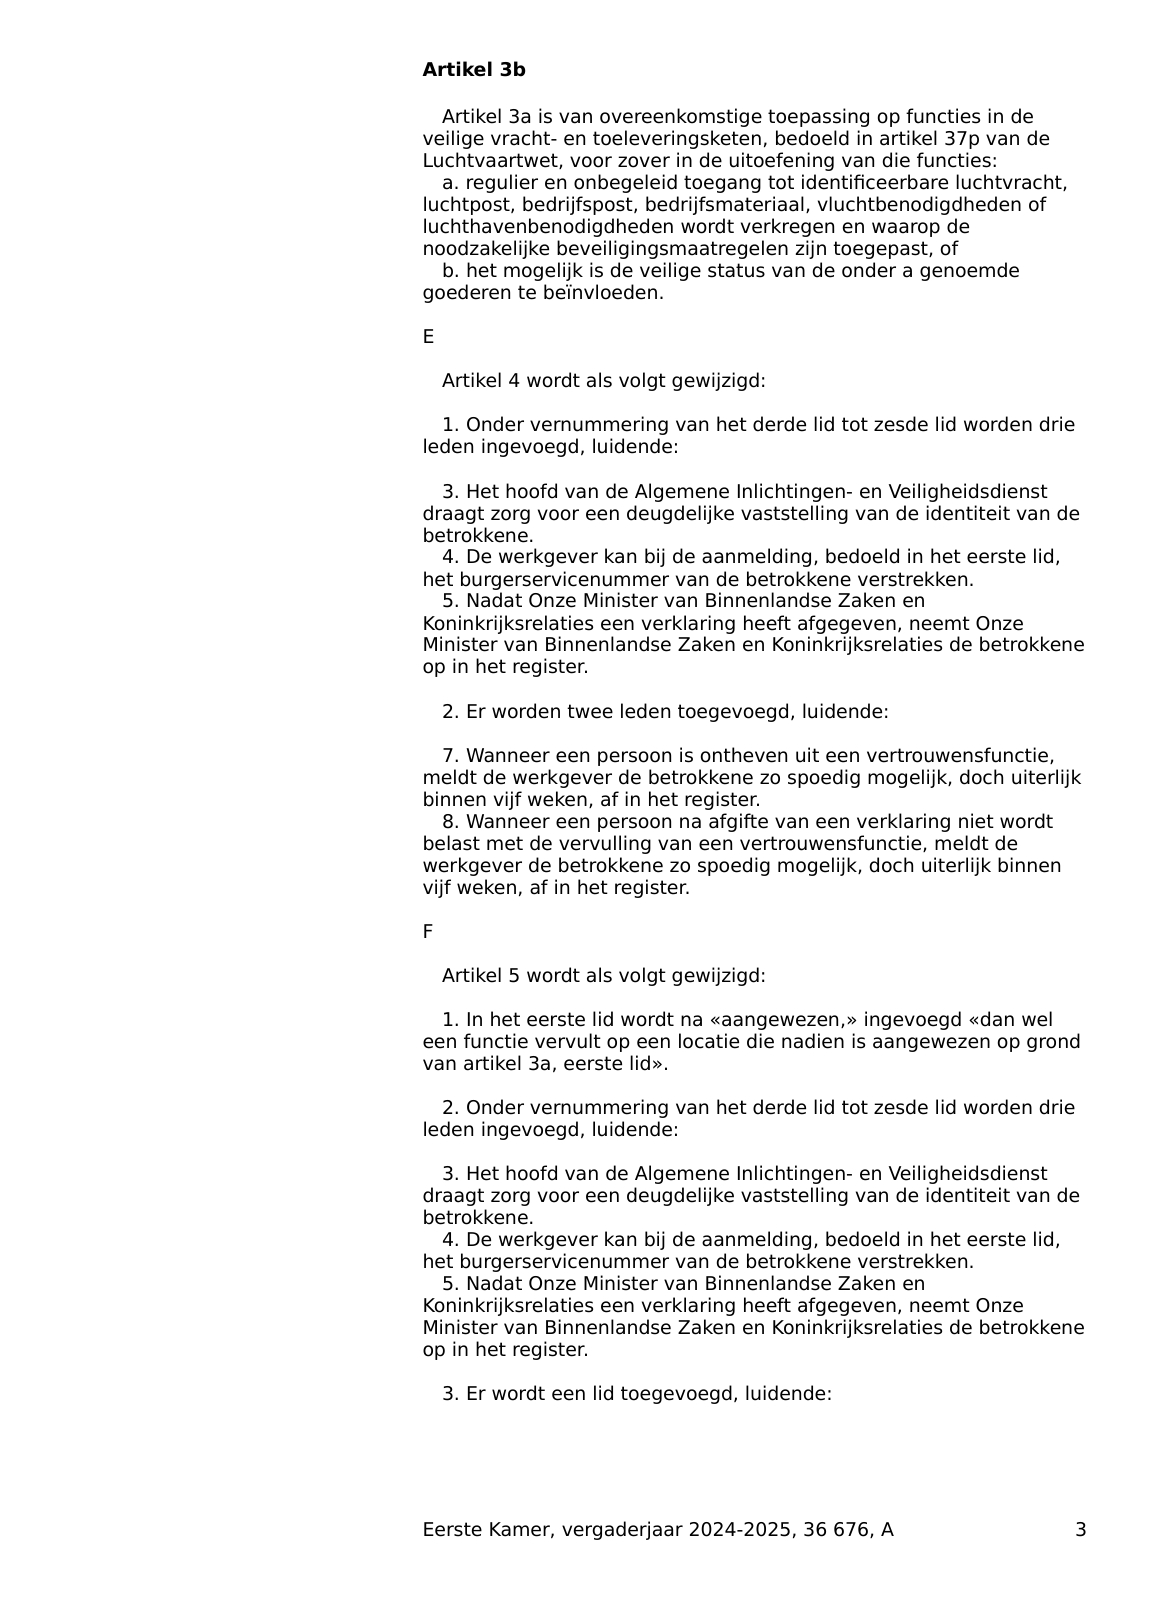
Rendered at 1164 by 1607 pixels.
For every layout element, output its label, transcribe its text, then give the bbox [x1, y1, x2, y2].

text 3. Het hoofd van de Algemene Inlichtingen- en Veiligheidsdienst draagt zorg voor een deugdelijke vaststelling van de identiteit van de betrokkene. [422, 481, 1087, 546]
text 5. Nadat Onze Minister van Binnenlandse Zaken en Koninkrijksrelaties een verklaring heeft afgegeven, neemt Onze Minister van Binnenlandse Zaken en Koninkrijksrelaties de betrokkene op in het register. [422, 590, 1087, 678]
text a. regulier en onbegeleid toegang tot identificeerbare luchtvracht, luchtpost, bedrijfspost, bedrijfsmateriaal, vluchtbenodigdheden of luchthavenbenodigdheden wordt verkregen en waarop de noodzakelijke beveiligingsmaatregelen zijn toegepast, of [422, 172, 1087, 260]
text Artikel 5 wordt als volgt gewijzigd: [422, 965, 1087, 987]
text 2. Onder vernummering van het derde lid tot zesde lid worden drie leden ingevoegd, luidende: [422, 1097, 1087, 1141]
text E [422, 326, 1087, 348]
text 1. Onder vernummering van het derde lid tot zesde lid worden drie leden ingevoegd, luidende: [422, 414, 1087, 458]
text 4. De werkgever kan bij de aanmelding, bedoeld in het eerste lid, het burgerservicenummer van de betrokkene verstrekken. [422, 546, 1087, 590]
text 3. Er wordt een lid toegevoegd, luidende: [422, 1383, 1087, 1405]
text Artikel 3a is van overeenkomstige toepassing op functies in de veilige vracht- en toeleveringsketen, bedoeld in artikel 37p van de Luchtvaartwet, voor zover in de uitoefening van die functies: [422, 106, 1087, 172]
text 2. Er worden twee leden toegevoegd, luidende: [422, 701, 1087, 722]
text b. het mogelijk is de veilige status van de onder a genoemde goederen te beïnvloeden. [422, 260, 1087, 304]
text 5. Nadat Onze Minister van Binnenlandse Zaken en Koninkrijksrelaties een verklaring heeft afgegeven, neemt Onze Minister van Binnenlandse Zaken en Koninkrijksrelaties de betrokkene op in het register. [422, 1273, 1087, 1361]
text 1. In het eerste lid wordt na «aangewezen,» ingevoegd «dan wel een functie vervult op een locatie die nadien is aangewezen op grond van artikel 3a, eerste lid». [422, 1009, 1087, 1075]
subtitle Artikel 3b [422, 59, 1087, 81]
text 7. Wanneer een persoon is ontheven uit een vertrouwensfunctie, meldt de werkgever de betrokkene zo spoedig mogelijk, doch uiterlijk binnen vijf weken, af in het register. [422, 745, 1087, 811]
text F [422, 921, 1087, 943]
text 4. De werkgever kan bij de aanmelding, bedoeld in het eerste lid, het burgerservicenummer van de betrokkene verstrekken. [422, 1229, 1087, 1273]
text 3. Het hoofd van de Algemene Inlichtingen- en Veiligheidsdienst draagt zorg voor een deugdelijke vaststelling van de identiteit van de betrokkene. [422, 1163, 1087, 1229]
text Artikel 4 wordt als volgt gewijzigd: [422, 370, 1087, 392]
text 8. Wanneer een persoon na afgifte van een verklaring niet wordt belast met de vervulling van een vertrouwensfunctie, meldt de werkgever de betrokkene zo spoedig mogelijk, doch uiterlijk binnen vijf weken, af in het register. [422, 811, 1087, 898]
